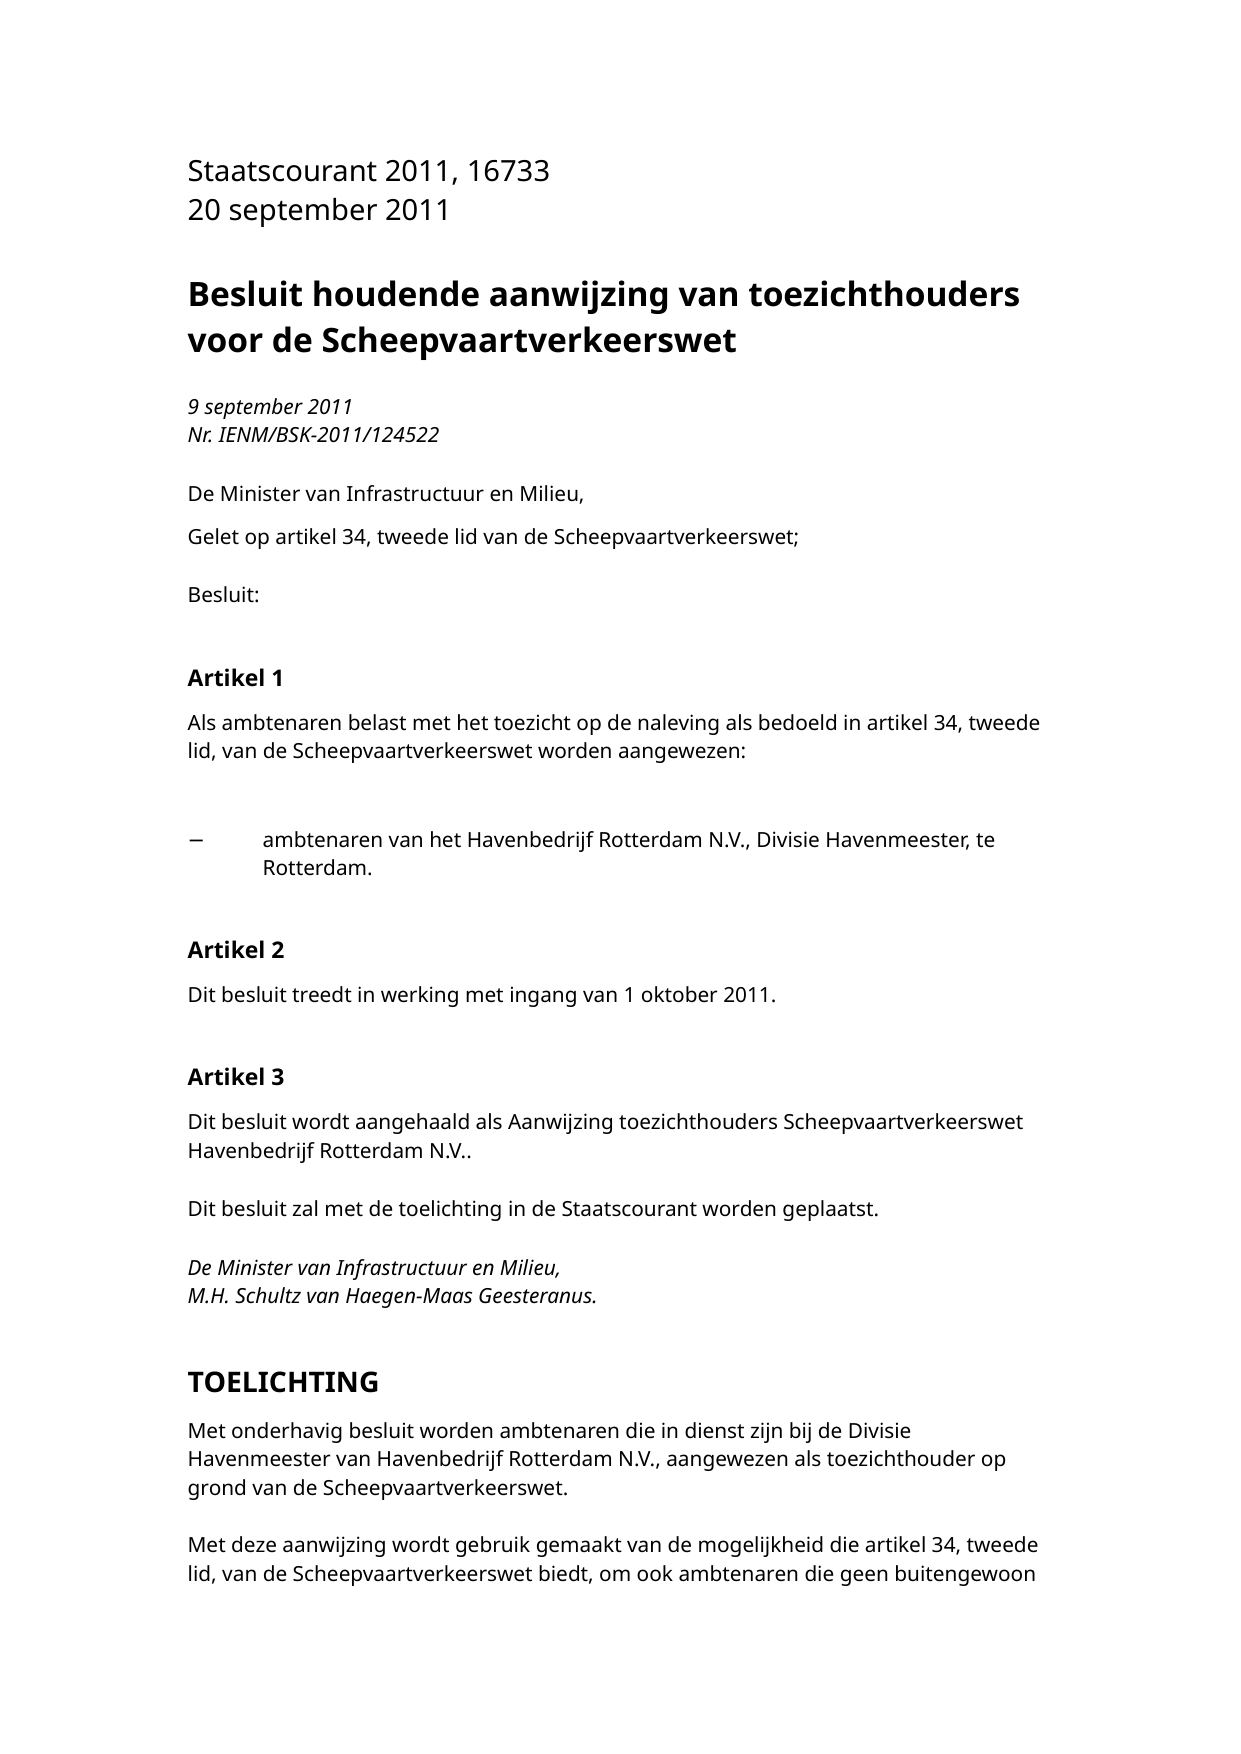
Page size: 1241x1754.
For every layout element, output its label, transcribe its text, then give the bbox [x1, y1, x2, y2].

text Staatscourant 2011, 16733 [187, 150, 1053, 190]
text 20 september 2011 [187, 190, 1053, 229]
text Dit besluit treedt in werking met ingang van 1 oktober 2011. [187, 980, 1053, 1009]
subtitle Besluit houdende aanwijzing van toezichthouders voor de Scheepvaartverkeerswet [187, 271, 1053, 362]
text Besluit: [187, 581, 1053, 609]
text Dit besluit zal met de toelichting in de Staatscourant worden geplaatst. [187, 1194, 1053, 1223]
text Gelet op artikel 34, tweede lid van de Scheepvaartverkeerswet; [187, 522, 1053, 551]
subtitle TOELICHTING [187, 1362, 1053, 1401]
text 9 september 2011 [187, 392, 1053, 420]
text M.H. Schultz van Haegen-Maas Geesteranus. [187, 1281, 1053, 1310]
text De Minister van Infrastructuur en Milieu, [187, 479, 1053, 507]
text Nr. IENM/BSK-2011/124522 [187, 420, 1053, 449]
subtitle Artikel 3 [187, 1061, 1053, 1092]
text De Minister van Infrastructuur en Milieu, [187, 1253, 1053, 1281]
subtitle Artikel 2 [187, 934, 1053, 965]
text Met onderhavig besluit worden ambtenaren die in dienst zijn bij de Divisie Havenmeester van Havenbedrijf Rotterdam N.V., aangewezen als toezichthouder op grond van de Scheepvaartverkeerswet. [187, 1416, 1053, 1501]
subtitle Artikel 1 [187, 662, 1053, 693]
text Als ambtenaren belast met het toezicht op de naleving als bedoeld in artikel 34, tweede lid, van de Scheepvaartverkeerswet worden aangewezen: [187, 708, 1053, 765]
list ambtenaren van het Havenbedrijf Rotterdam N.V., Divisie Havenmeester, te Rotterdam. [187, 825, 1053, 882]
text Met deze aanwijzing wordt gebruik gemaakt van de mogelijkheid die artikel 34, tweede lid, van de Scheepvaartverkeerswet biedt, om ook ambtenaren die geen buitengewoon [187, 1531, 1053, 1587]
text Dit besluit wordt aangehaald als Aanwijzing toezichthouders Scheepvaartverkeerswet Havenbedrijf Rotterdam N.V.. [187, 1107, 1053, 1164]
